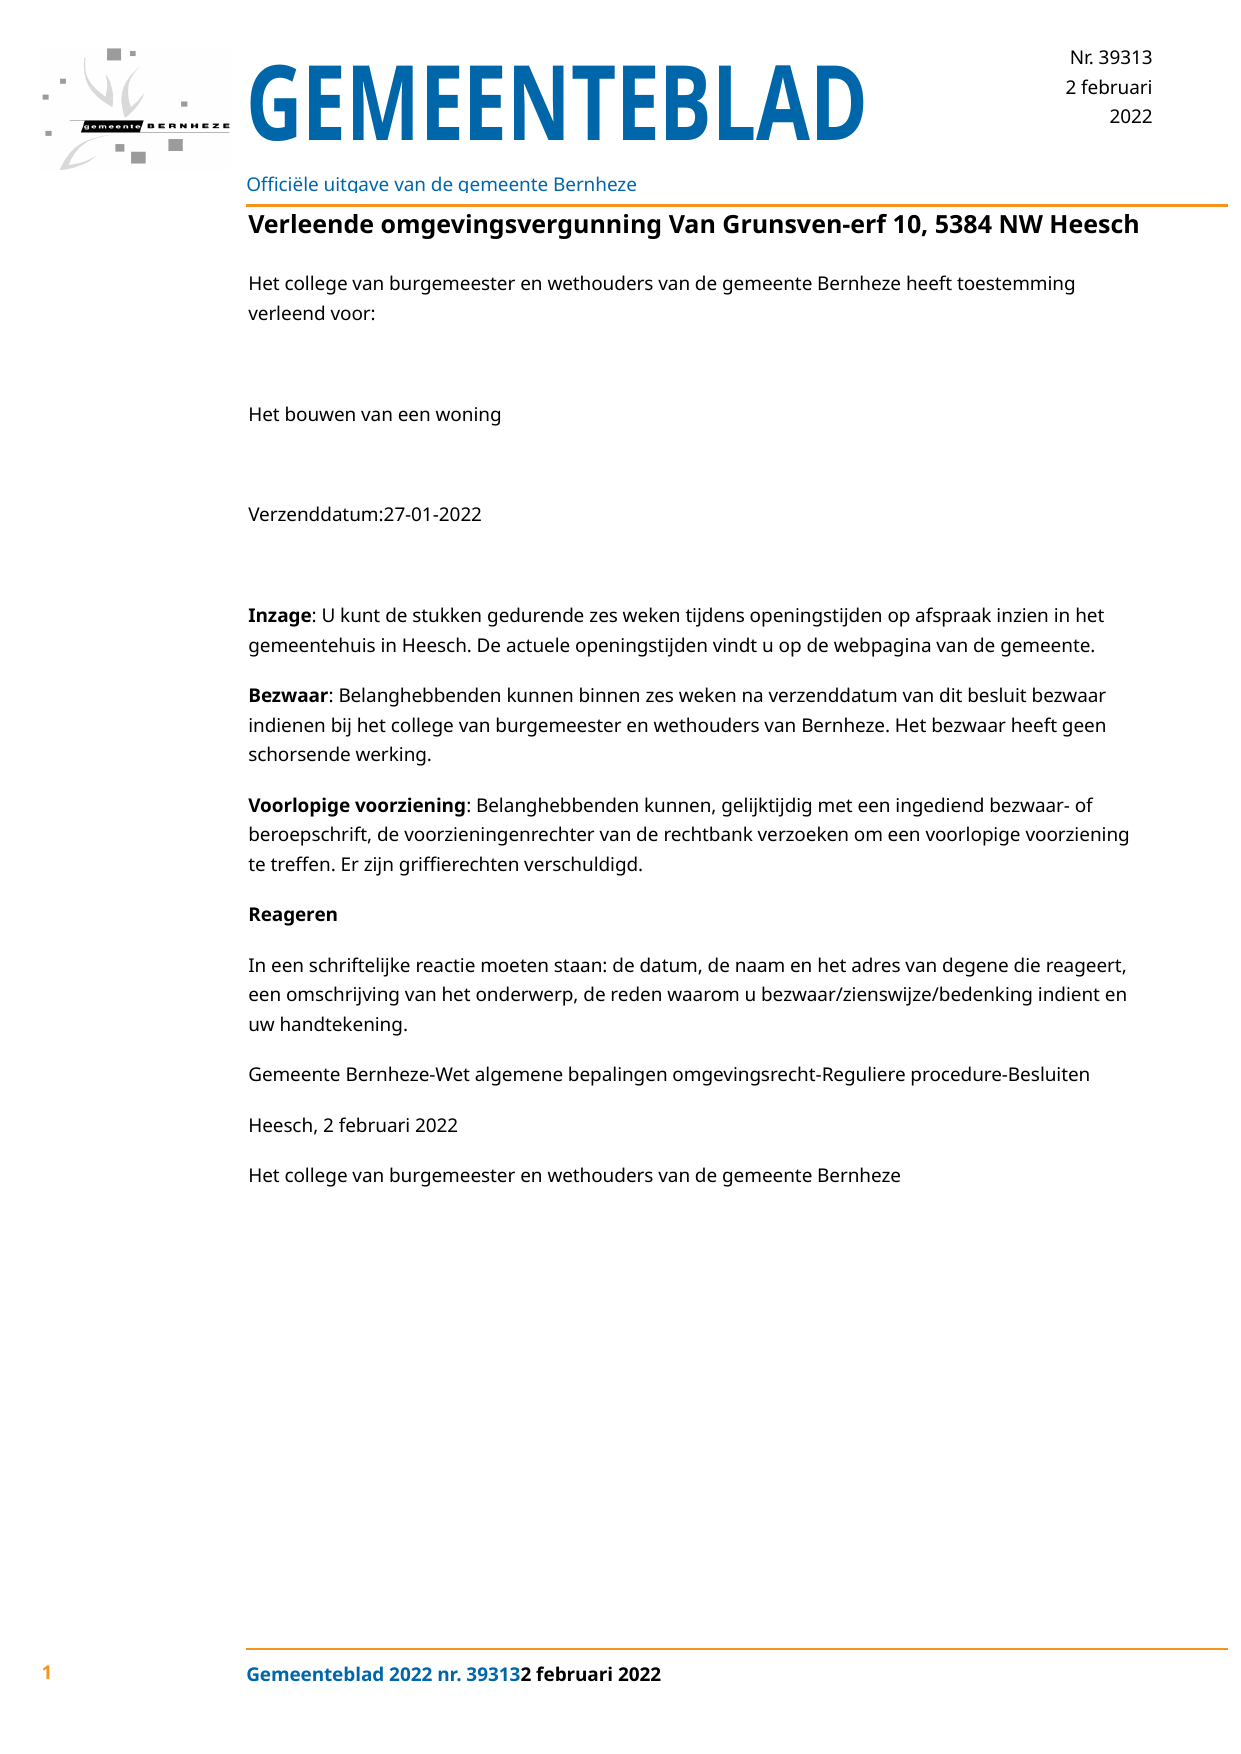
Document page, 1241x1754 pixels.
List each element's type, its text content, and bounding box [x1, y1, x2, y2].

text Verzenddatum:27-01-2022 [248, 502, 1152, 527]
text Het college van burgemeester en wethouders van de gemeente Bernheze [248, 1162, 1152, 1188]
text Verleende omgevingsvergunning Van Grunsven-erf 10, 5384 NW Heesch [248, 207, 1152, 241]
text Bezwaar: Belanghebbenden kunnen binnen zes weken na verzenddatum van dit besluit bezwaar indienen bij het college van burgemeester en wethouders van Bernheze. Het bezwaar heeft geen schorsende werking. [248, 682, 1152, 767]
text Voorlopige voorziening: Belanghebbenden kunnen, gelijktijdig met een ingediend bezwaar- of beroepschrift, de voorzieningenrechter van de rechtbank verzoeken om een voorlopige voorziening te treffen. Er zijn griffierechten verschuldigd. [248, 792, 1152, 877]
text Gemeente Bernheze-Wet algemene bepalingen omgevingsrecht-Reguliere procedure-Besluiten [248, 1062, 1152, 1087]
text In een schriftelijke reactie moeten staan: de datum, de naam en het adres van degene die reageert, een omschrijving van het onderwerp, de reden waarom u bezwaar/zienswijze/bedenking indient en uw handtekening. [248, 952, 1152, 1037]
text Het college van burgemeester en wethouders van de gemeente Bernheze heeft toestemming verleend voor: [248, 270, 1152, 326]
text Inzage: U kunt de stukken gedurende zes weken tijdens openingstijden op afspraak inzien in het gemeentehuis in Heesch. De actuele openingstijden vindt u op de webpagina van de gemeente. [248, 602, 1152, 658]
text Heesch, 2 februari 2022 [248, 1112, 1152, 1138]
text Het bouwen van een woning [248, 401, 1152, 426]
picture [41, 47, 231, 172]
text Reageren [248, 902, 1152, 927]
